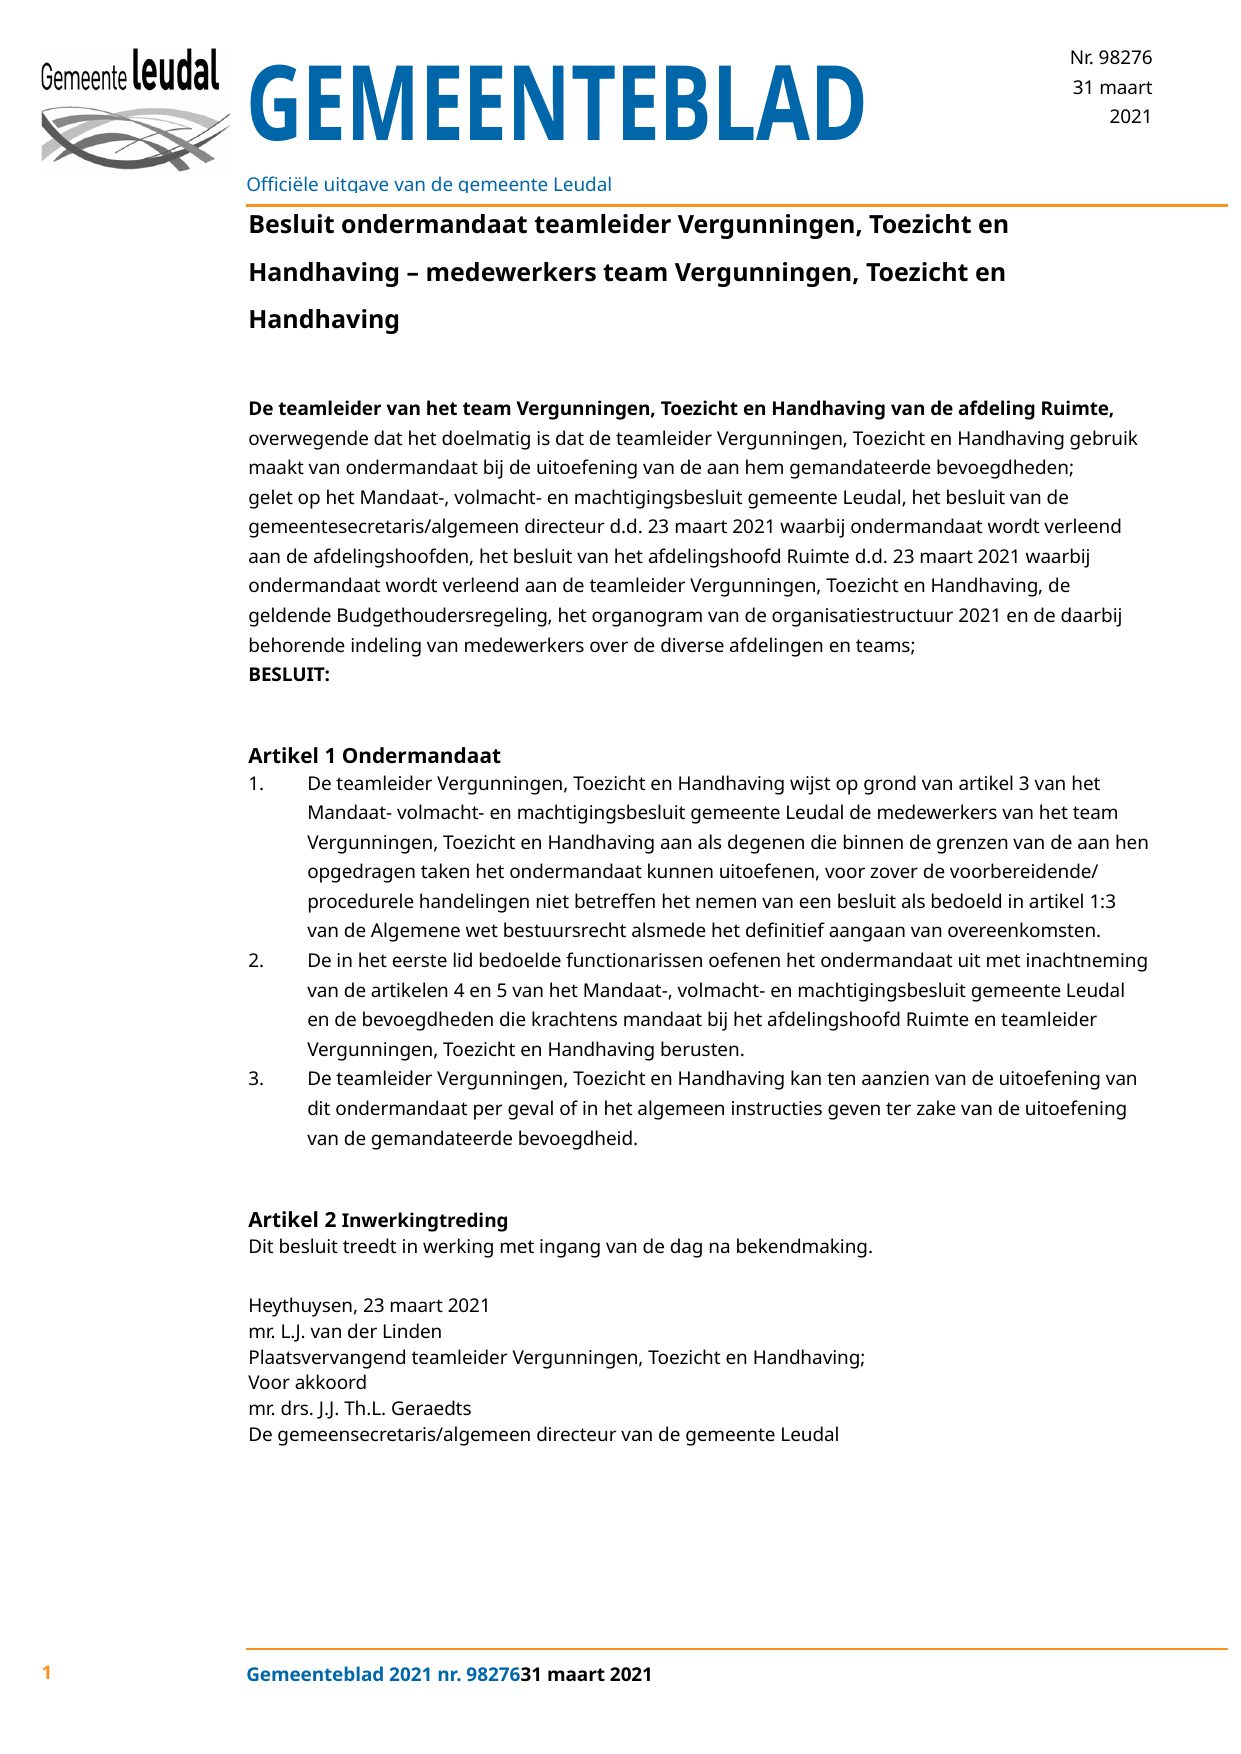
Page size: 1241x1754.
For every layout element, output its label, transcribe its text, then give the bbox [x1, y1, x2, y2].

text Artikel 2 Inwerkingtreding [248, 1205, 1152, 1233]
text Besluit ondermandaat teamleider Vergunningen, Toezicht en Handhaving – medewerkers team Vergunningen, Toezicht en Handhaving [248, 207, 1152, 336]
text Heythuysen, 23 maart 2021 [248, 1292, 1152, 1318]
list De teamleider Vergunningen, Toezicht en Handhaving wijst op grond van artikel 3 van het Mandaat- volmacht- en machtigingsbesluit gemeente Leudal de medewerkers van het team Vergunningen, Toezicht en Handhaving aan als degenen die binnen de grenzen van de aan hen opgedragen taken het ondermandaat kunnen uitoefenen, voor zover de voorbereidende/ procedurele handelingen niet betreffen het nemen van een besluit als bedoeld in artikel 1:3 van de Algemene wet bestuursrecht alsmede het definitief aangaan van overeenkomsten. [248, 770, 1152, 943]
picture [41, 47, 231, 172]
text gelet op het Mandaat-, volmacht- en machtigingsbesluit gemeente Leudal, het besluit van de gemeentesecretaris/algemeen directeur d.d. 23 maart 2021 waarbij ondermandaat wordt verleend aan de afdelingshoofden, het besluit van het afdelingshoofd Ruimte d.d. 23 maart 2021 waarbij ondermandaat wordt verleend aan de teamleider Vergunningen, Toezicht en Handhaving, de geldende Budgethoudersregeling, het organogram van de organisatiestructuur 2021 en de daarbij behorende indeling van medewerkers over de diverse afdelingen en teams; [248, 484, 1152, 657]
list De in het eerste lid bedoelde functionarissen oefenen het ondermandaat uit met inachtneming van de artikelen 4 en 5 van het Mandaat-, volmacht- en machtigingsbesluit gemeente Leudal en de bevoegdheden die krachtens mandaat bij het afdelingshoofd Ruimte en teamleider Vergunningen, Toezicht en Handhaving berusten. [248, 947, 1152, 1062]
text overwegende dat het doelmatig is dat de teamleider Vergunningen, Toezicht en Handhaving gebruik maakt van ondermandaat bij de uitoefening van de aan hem gemandateerde bevoegdheden; [248, 425, 1152, 480]
text Dit besluit treedt in werking met ingang van de dag na bekendmaking. [248, 1233, 1152, 1259]
text mr. L.J. van der Linden [248, 1318, 1152, 1344]
list De teamleider Vergunningen, Toezicht en Handhaving kan ten aanzien van de uitoefening van dit ondermandaat per geval of in het algemeen instructies geven ter zake van de uitoefening van de gemandateerde bevoegdheid. [248, 1066, 1152, 1151]
text Plaatsvervangend teamleider Vergunningen, Toezicht en Handhaving; [248, 1344, 1152, 1369]
text BESLUIT: [248, 661, 1152, 687]
text Artikel 1 Ondermandaat [248, 741, 1152, 770]
text De teamleider van het team Vergunningen, Toezicht en Handhaving van de afdeling Ruimte, [248, 395, 1152, 421]
text De gemeensecretaris/algemeen directeur van de gemeente Leudal [248, 1421, 1152, 1447]
text mr. drs. J.J. Th.L. Geraedts [248, 1395, 1152, 1421]
text Voor akkoord [248, 1369, 1152, 1395]
